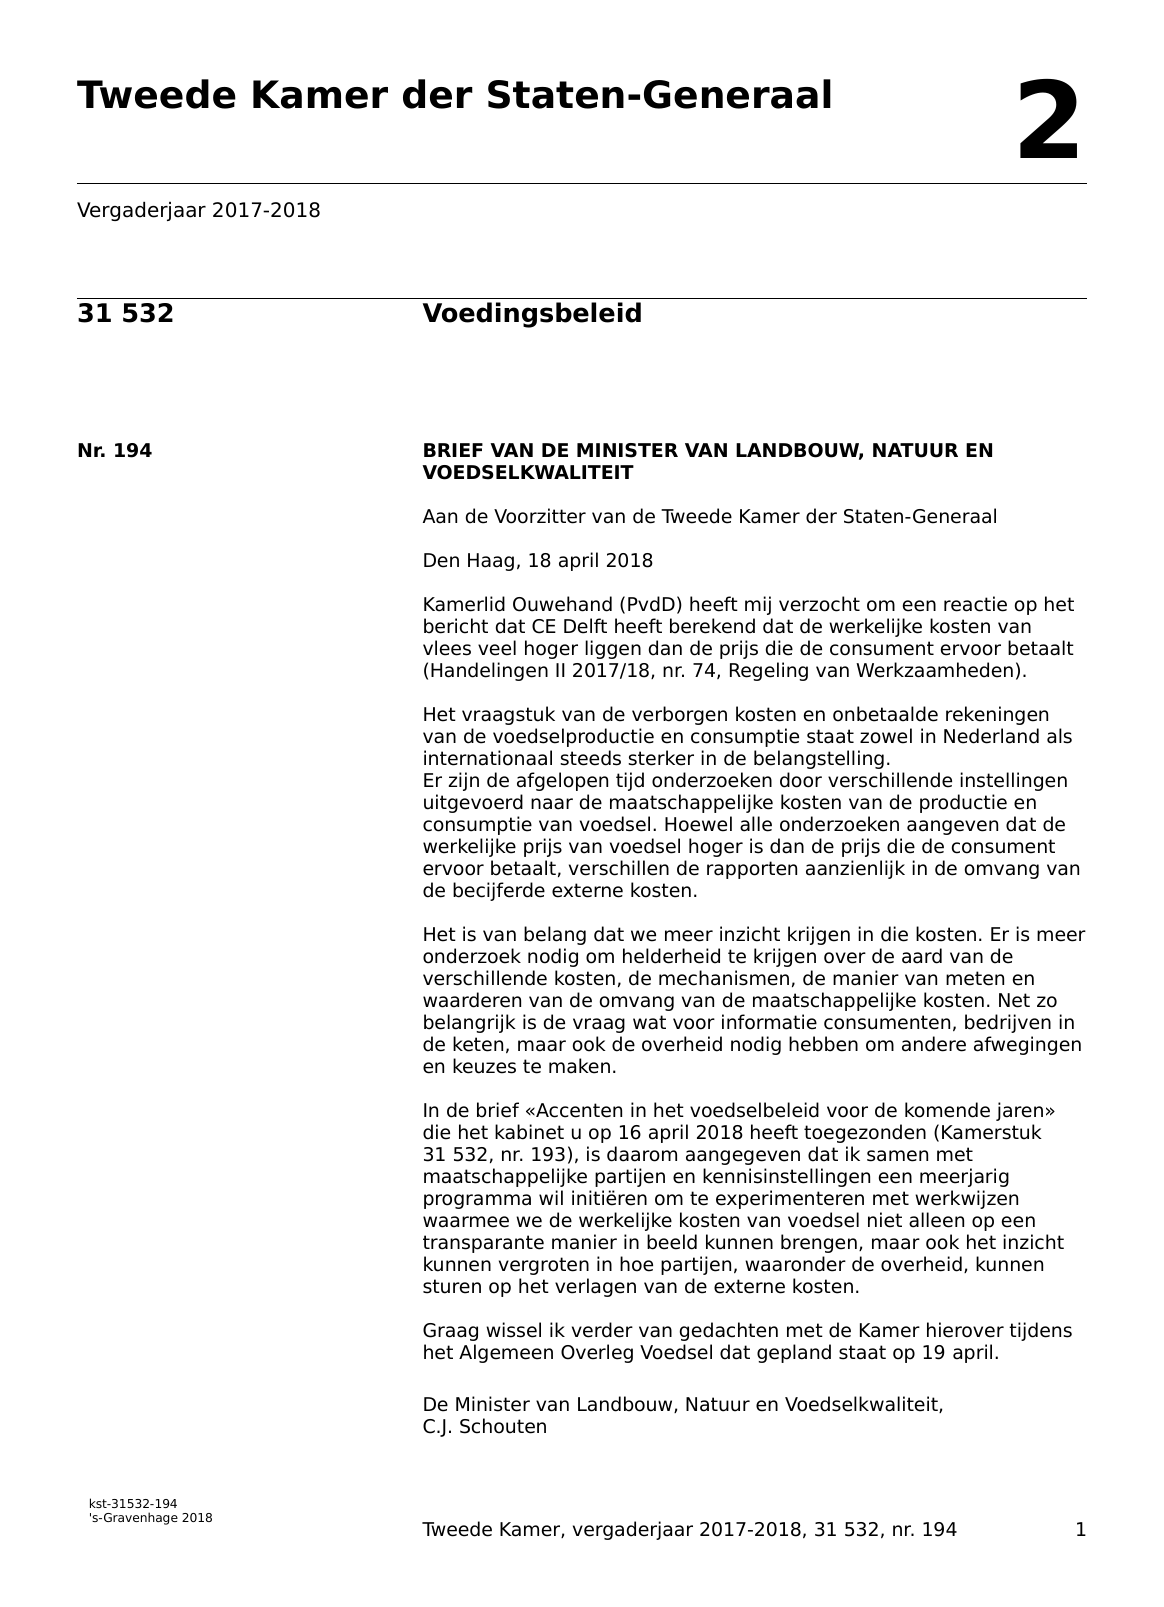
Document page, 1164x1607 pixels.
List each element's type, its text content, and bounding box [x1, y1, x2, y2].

text Graag wissel ik verder van gedachten met de Kamer hierover tijdens het Algemeen Overleg Voedsel dat gepland staat op 19 april. [422, 1320, 1087, 1364]
table_header 2 [886, 59, 1087, 183]
text Den Haag, 18 april 2018 [422, 550, 1087, 572]
text In de brief «Accenten in het voedselbeleid voor de komende jaren» die het kabinet u op 16 april 2018 heeft toegezonden (Kamerstuk 31 532, nr. 193), is daarom aangegeven dat ik samen met maatschappelijke partijen en kennisinstellingen een meerjarig programma wil initiëren om te experimenteren met werkwijzen waarmee we de werkelijke kosten van voedsel niet alleen op een transparante manier in beeld kunnen brengen, maar ook het inzicht kunnen vergroten in hoe partijen, waaronder de overheid, kunnen sturen op het verlagen van de externe kosten. [422, 1100, 1087, 1298]
text De Minister van Landbouw, Natuur en Voedselkwaliteit, C.J. Schouten [422, 1394, 1087, 1438]
table_header Tweede Kamer der Staten-Generaal [77, 59, 886, 183]
text Er zijn de afgelopen tijd onderzoeken door verschillende instellingen uitgevoerd naar de maatschappelijke kosten van de productie en consumptie van voedsel. Hoewel alle onderzoeken aangeven dat de werkelijke prijs van voedsel hoger is dan de prijs die de consument ervoor betaalt, verschillen de rapporten aanzienlijk in de omvang van de becijferde externe kosten. [422, 770, 1087, 902]
subtitle Nr. 194 BRIEF VAN DE MINISTER VAN LANDBOUW, NATUUR EN VOEDSELKWALITEIT [77, 440, 1087, 484]
text kst-31532-194 [88, 1497, 323, 1511]
subtitle 31 532 Voedingsbeleid [77, 299, 1087, 329]
table_cell Vergaderjaar 2017-2018 [77, 184, 1087, 298]
text 's-Gravenhage 2018 [88, 1511, 323, 1525]
text Het is van belang dat we meer inzicht krijgen in die kosten. Er is meer onderzoek nodig om helderheid te krijgen over de aard van de verschillende kosten, de mechanismen, de manier van meten en waarderen van de omvang van de maatschappelijke kosten. Net zo belangrijk is de vraag wat voor informatie consumenten, bedrijven in de keten, maar ook de overheid nodig hebben om andere afwegingen en keuzes te maken. [422, 924, 1087, 1078]
text Het vraagstuk van de verborgen kosten en onbetaalde rekeningen van de voedselproductie en consumptie staat zowel in Nederland als internationaal steeds sterker in de belangstelling. [422, 704, 1087, 770]
text Aan de Voorzitter van de Tweede Kamer der Staten-Generaal [422, 506, 1087, 528]
text Kamerlid Ouwehand (PvdD) heeft mij verzocht om een reactie op het bericht dat CE Delft heeft berekend dat de werkelijke kosten van vlees veel hoger liggen dan de prijs die de consument ervoor betaalt (Handelingen II 2017/18, nr. 74, Regeling van Werkzaamheden). [422, 594, 1087, 682]
